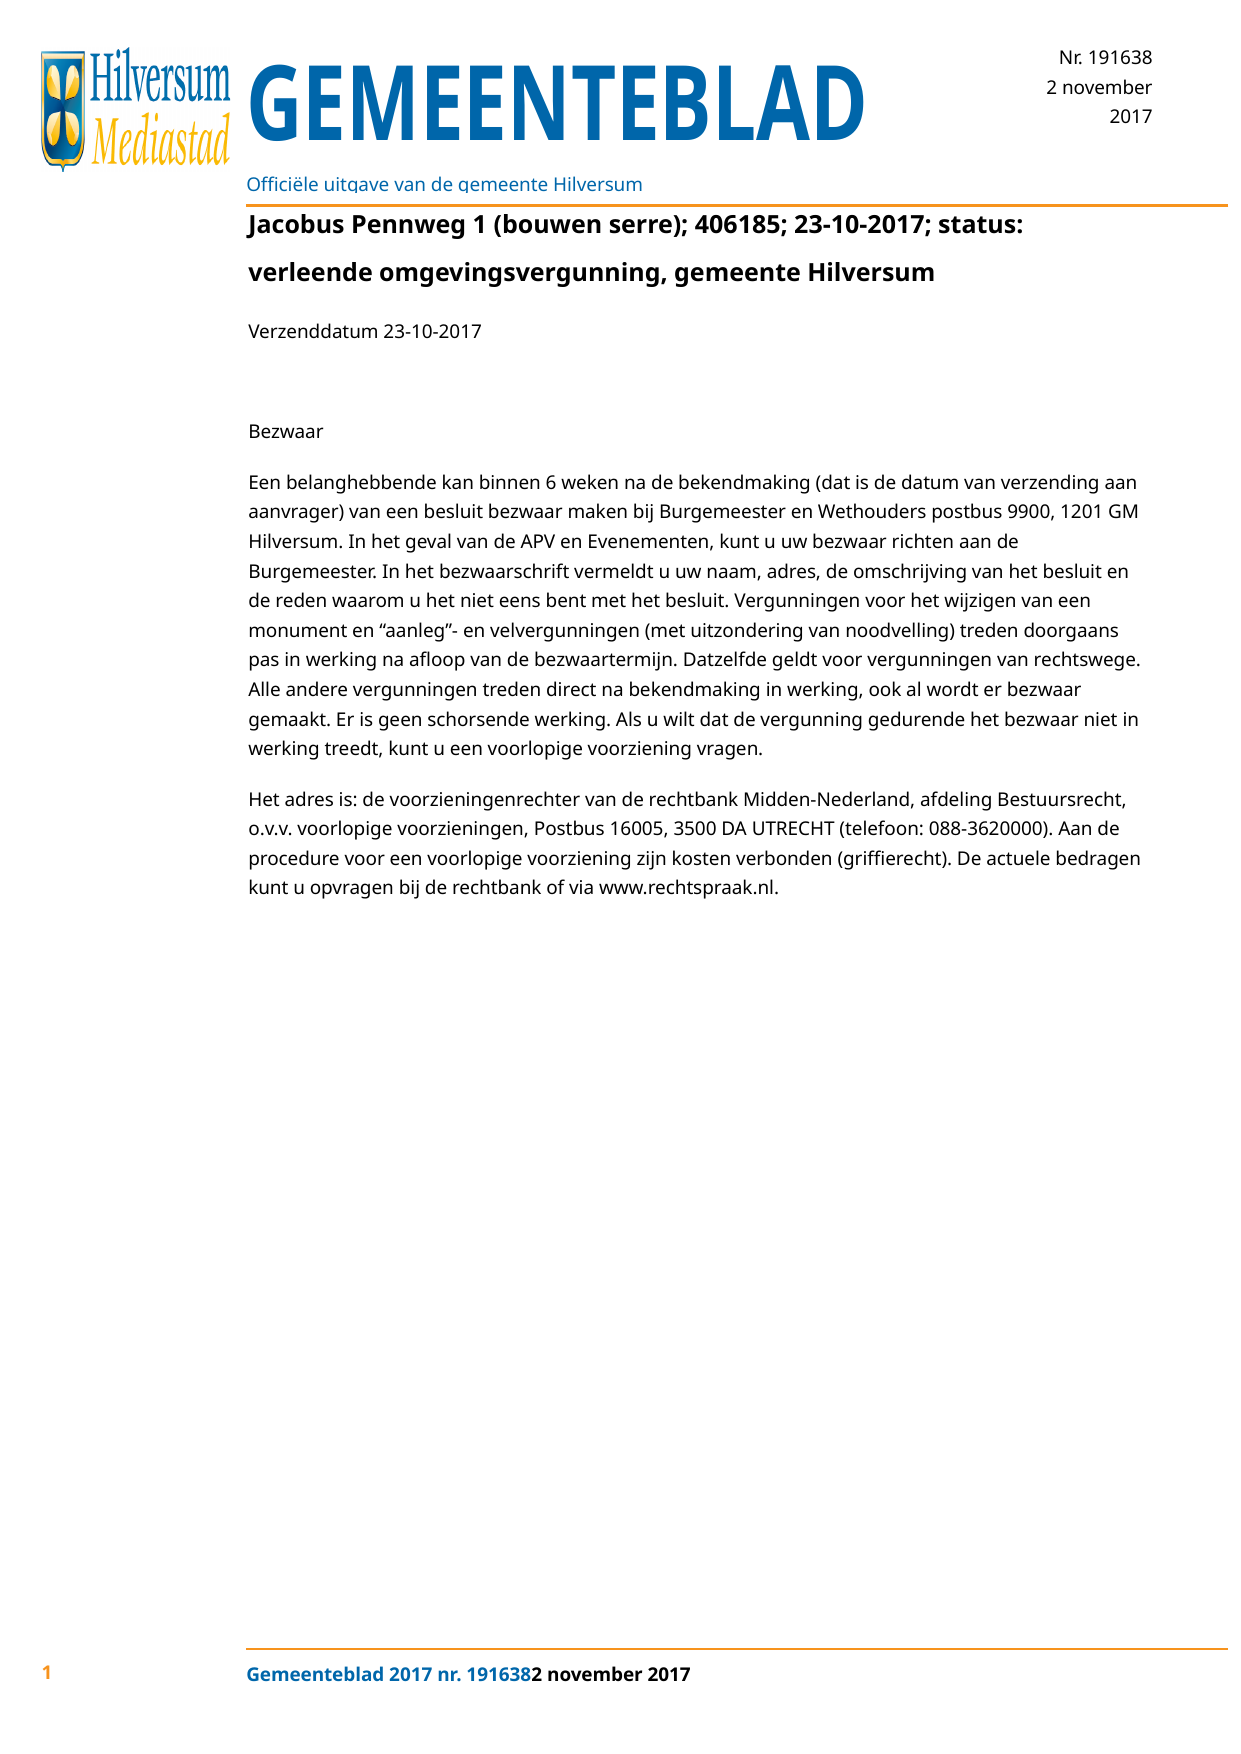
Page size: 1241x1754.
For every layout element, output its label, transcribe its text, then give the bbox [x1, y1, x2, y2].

text Jacobus Pennweg 1 (bouwen serre); 406185; 23-10-2017; status: verleende omgevingsvergunning, gemeente Hilversum [248, 207, 1152, 288]
text Bezwaar [248, 419, 1152, 444]
text Een belanghebbende kan binnen 6 weken na de bekendmaking (dat is de datum van verzending aan aanvrager) van een besluit bezwaar maken bij Burgemeester en Wethouders postbus 9900, 1201 GM Hilversum. In het geval van de APV en Evenementen, kunt u uw bezwaar richten aan de Burgemeester. In het bezwaarschrift vermeldt u uw naam, adres, de omschrijving van het besluit en de reden waarom u het niet eens bent met het besluit. Vergunningen voor het wijzigen van een monument en “aanleg”- en velvergunningen (met uitzondering van noodvelling) treden doorgaans pas in werking na afloop van de bezwaartermijn. Datzelfde geldt voor vergunningen van rechtswege. Alle andere vergunningen treden direct na bekendmaking in werking, ook al wordt er bezwaar gemaakt. Er is geen schorsende werking. Als u wilt dat de vergunning gedurende het bezwaar niet in werking treedt, kunt u een voorlopige voorziening vragen. [248, 469, 1152, 761]
picture [41, 47, 231, 172]
text Het adres is: de voorzieningenrechter van de rechtbank Midden-Nederland, afdeling Bestuursrecht, o.v.v. voorlopige voorzieningen, Postbus 16005, 3500 DA UTRECHT (telefoon: 088-3620000). Aan de procedure voor een voorlopige voorziening zijn kosten verbonden (griffierecht). De actuele bedragen kunt u opvragen bij de rechtbank of via www.rechtspraak.nl. [248, 786, 1152, 900]
text Verzenddatum 23-10-2017 [248, 318, 1152, 344]
